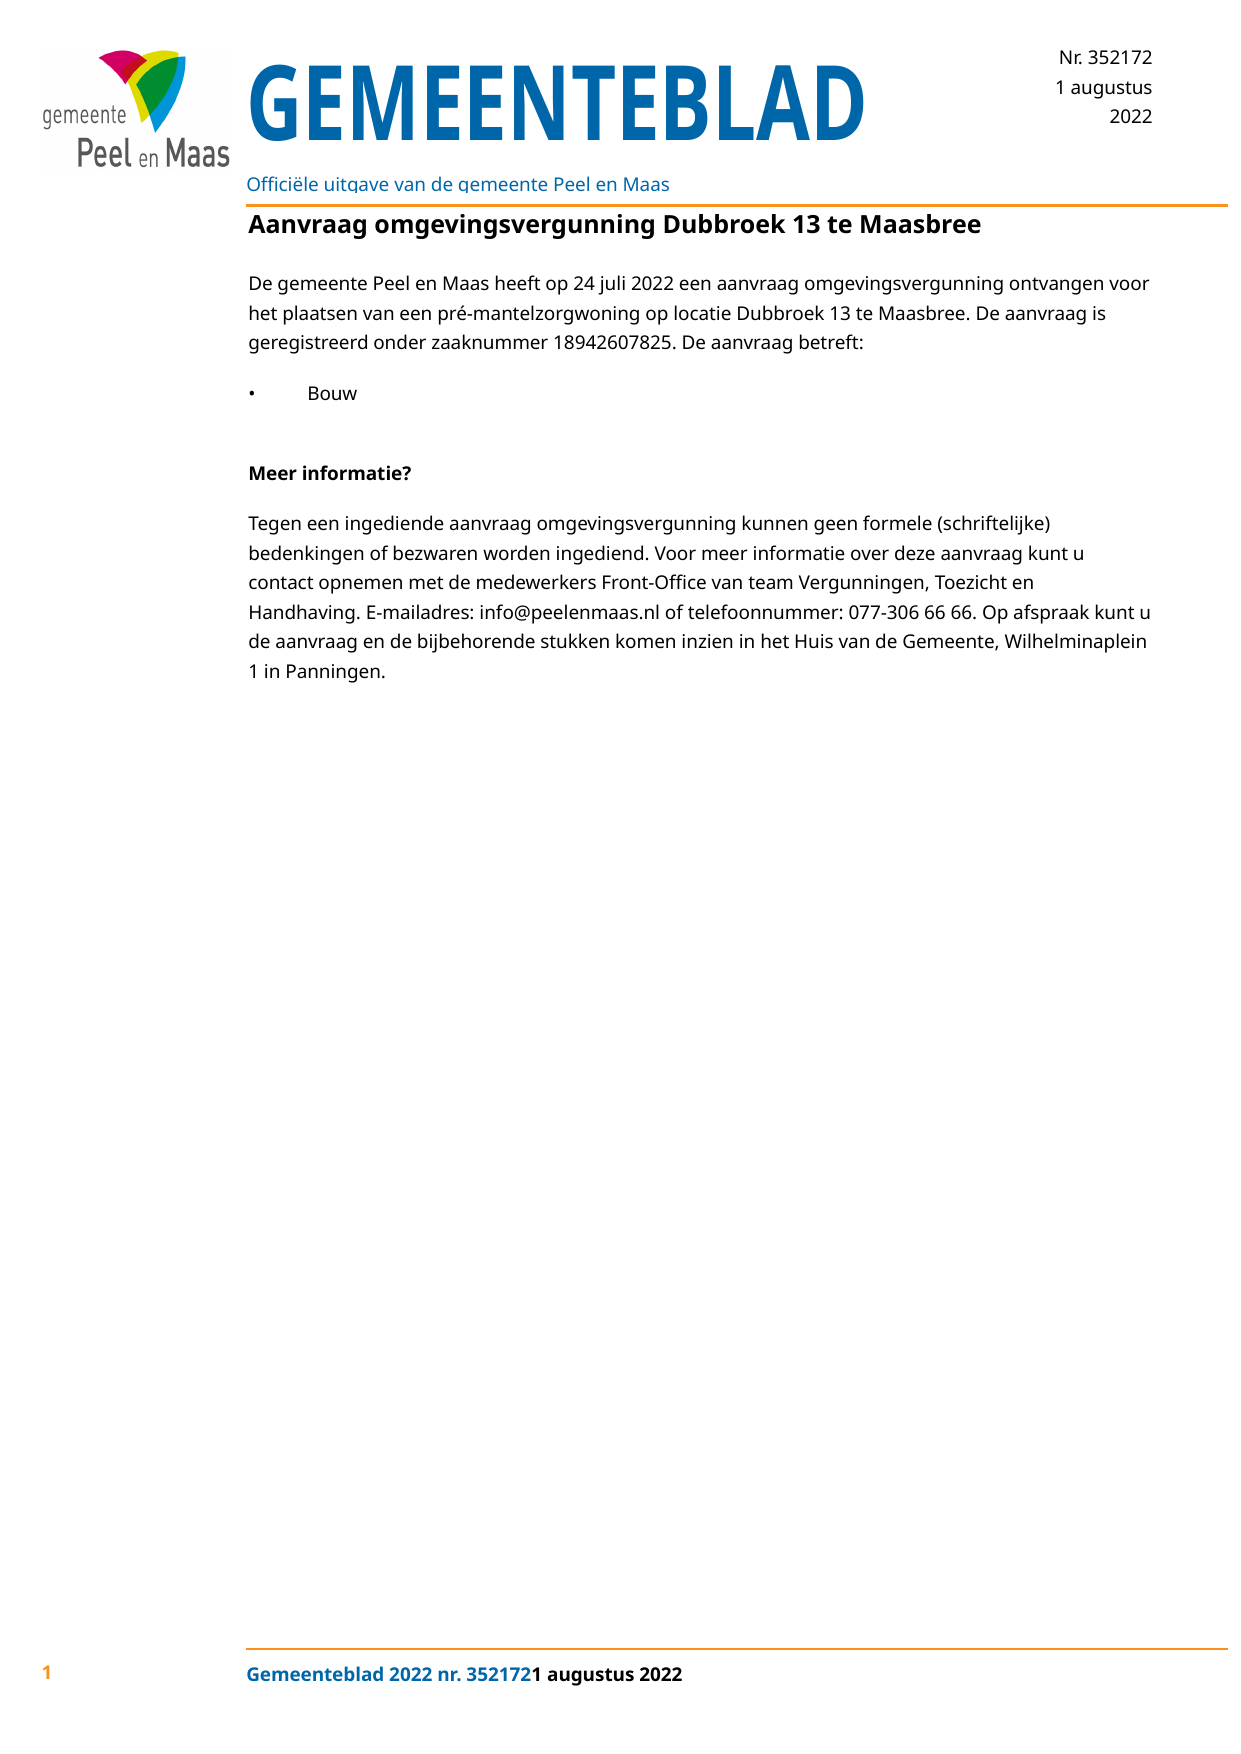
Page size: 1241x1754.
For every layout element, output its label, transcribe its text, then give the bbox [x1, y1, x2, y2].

picture [41, 47, 231, 172]
text Tegen een ingediende aanvraag omgevingsvergunning kunnen geen formele (schriftelijke) bedenkingen of bezwaren worden ingediend. Voor meer informatie over deze aanvraag kunt u contact opnemen met de medewerkers Front-Office van team Vergunningen, Toezicht en Handhaving. E-mailadres: info@peelenmaas.nl of telefoonnummer: 077-306 66 66. Op afspraak kunt u de aanvraag en de bijbehorende stukken komen inzien in het Huis van de Gemeente, Wilhelminaplein 1 in Panningen. [248, 510, 1152, 684]
text De gemeente Peel en Maas heeft op 24 juli 2022 een aanvraag omgevingsvergunning ontvangen voor het plaatsen van een pré-mantelzorgwoning op locatie Dubbroek 13 te Maasbree. De aanvraag is geregistreerd onder zaaknummer 18942607825. De aanvraag betreft: [248, 270, 1152, 355]
text Aanvraag omgevingsvergunning Dubbroek 13 te Maasbree [248, 207, 1152, 241]
list Bouw [248, 380, 1152, 406]
text Meer informatie? [248, 460, 1152, 486]
